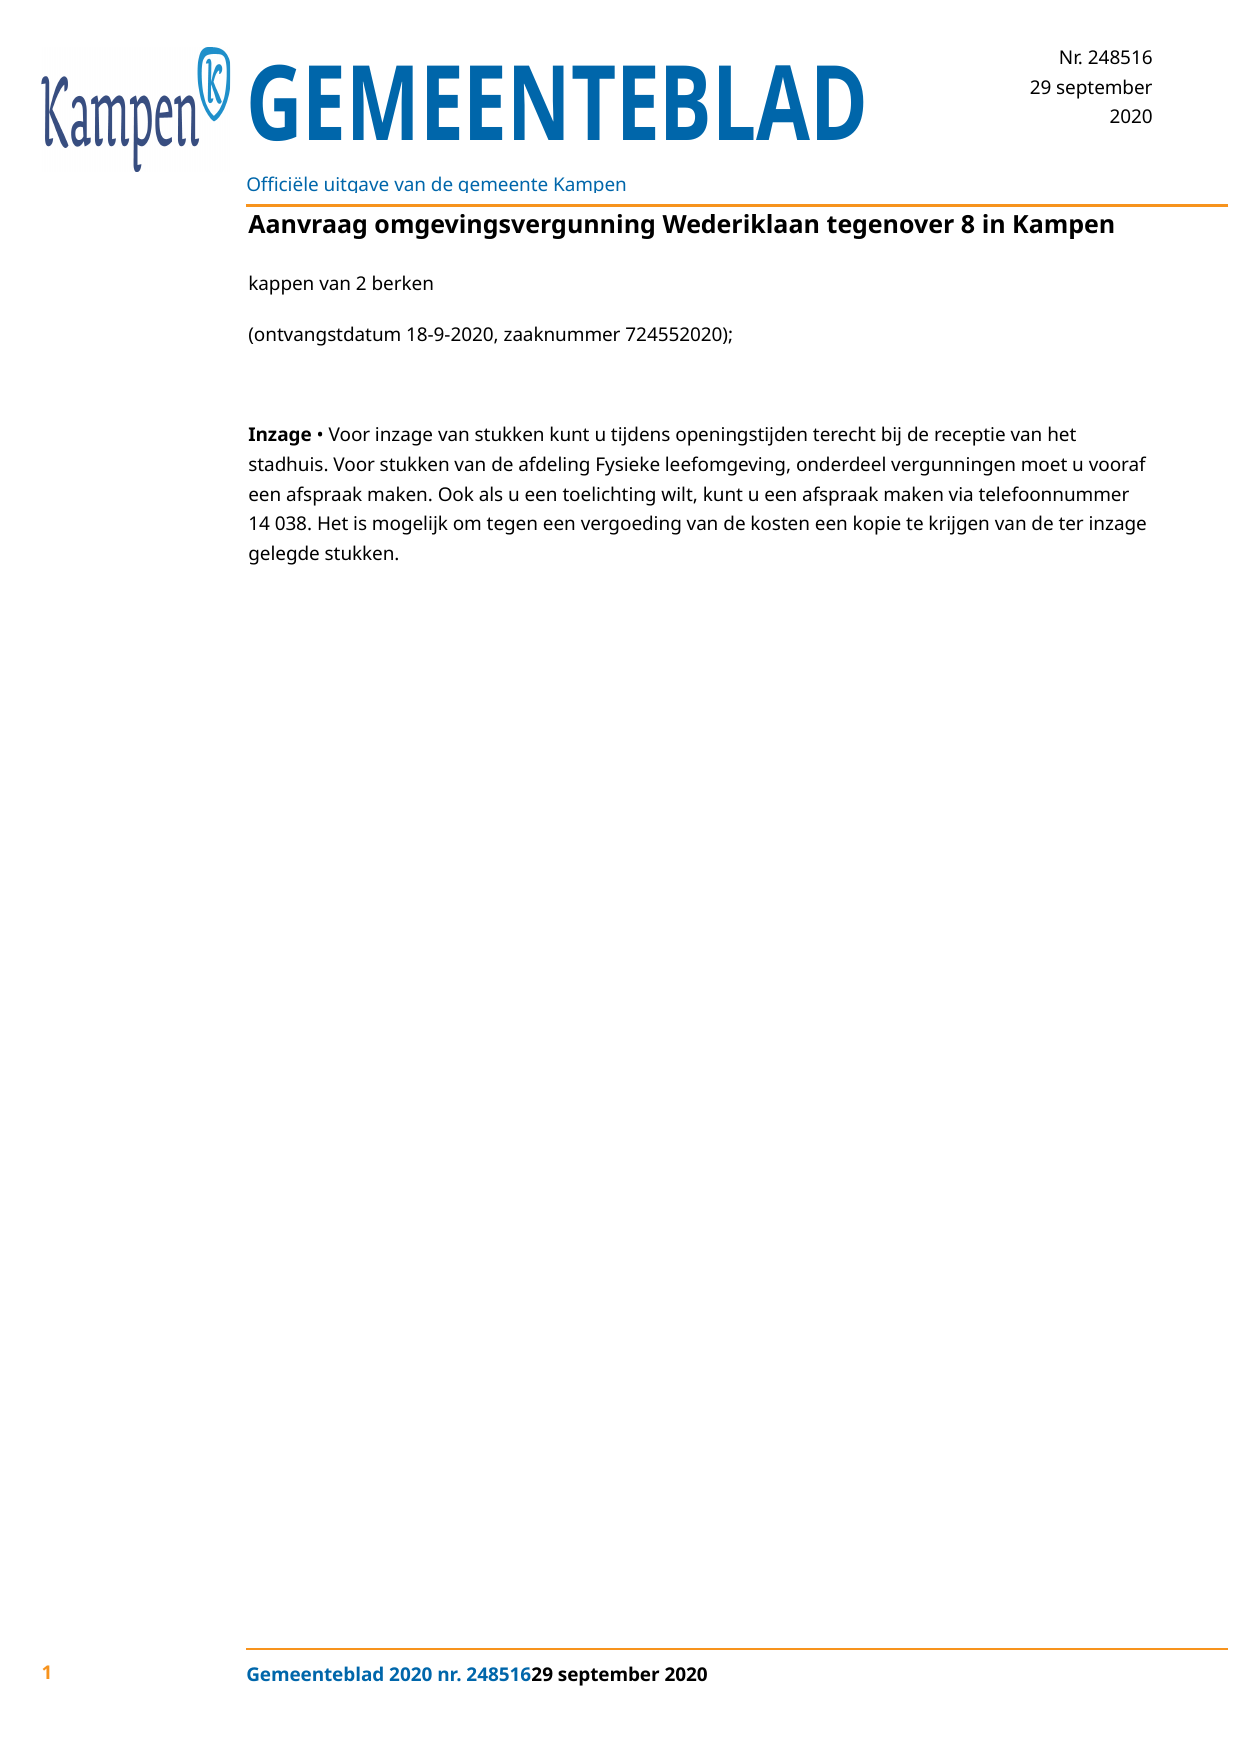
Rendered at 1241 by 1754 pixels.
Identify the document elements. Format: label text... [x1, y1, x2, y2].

text Aanvraag omgevingsvergunning Wederiklaan tegenover 8 in Kampen [248, 207, 1152, 241]
picture [41, 47, 231, 172]
text Inzage • Voor inzage van stukken kunt u tijdens openingstijden terecht bij de receptie van het stadhuis. Voor stukken van de afdeling Fysieke leefomgeving, onderdeel vergunningen moet u vooraf een afspraak maken. Ook als u een toelichting wilt, kunt u een afspraak maken via telefoonnummer 14 038. Het is mogelijk om tegen een vergoeding van de kosten een kopie te krijgen van de ter inzage gelegde stukken. [248, 422, 1152, 566]
text (ontvangstdatum 18-9-2020, zaaknummer 724552020); [248, 321, 1152, 346]
text kappen van 2 berken [248, 270, 1152, 296]
